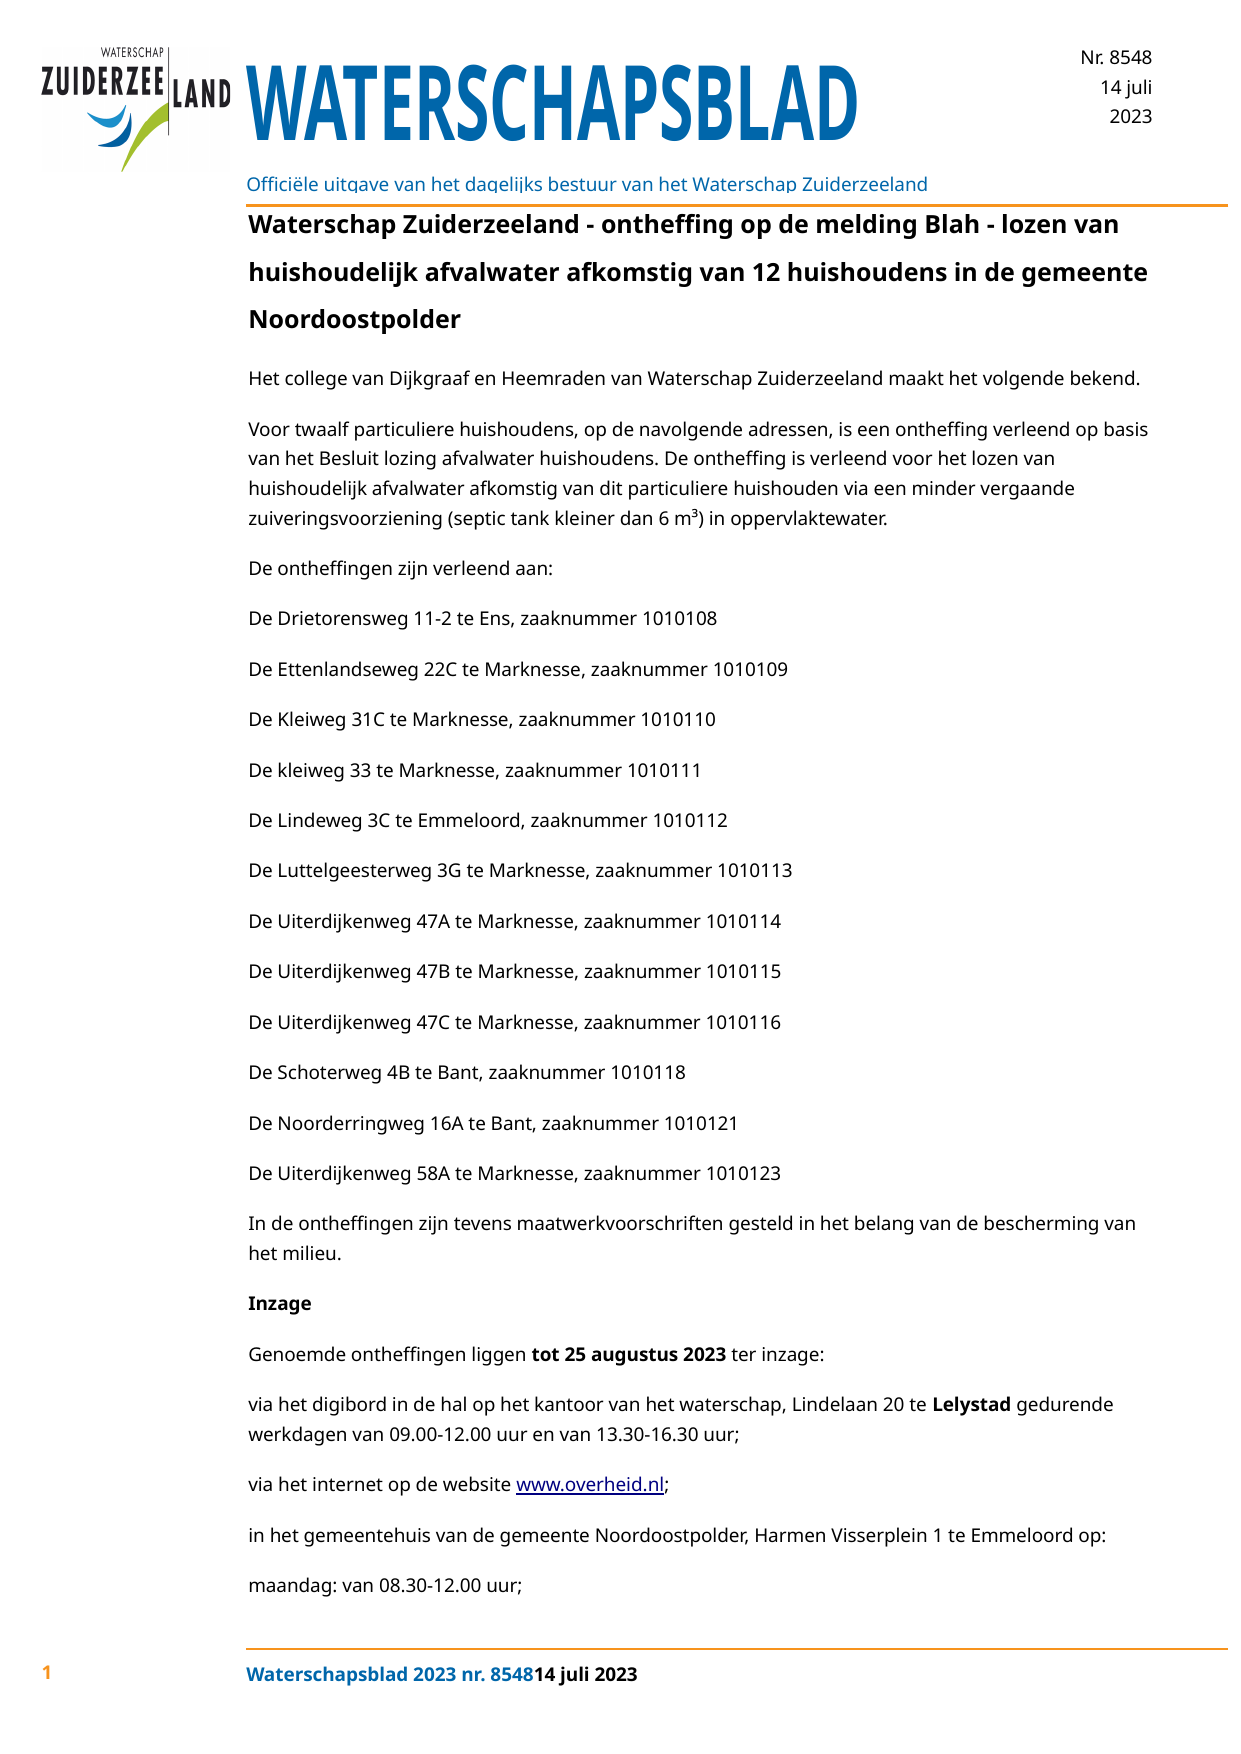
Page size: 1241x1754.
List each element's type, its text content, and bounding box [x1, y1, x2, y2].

text De Schoterweg 4B te Bant, zaaknummer 1010118 [248, 1059, 1152, 1085]
text De Uiterdijkenweg 58A te Marknesse, zaaknummer 1010123 [248, 1160, 1152, 1186]
text via het internet op de website www.overheid.nl; [248, 1471, 1152, 1497]
text Genoemde ontheffingen liggen tot 25 augustus 2023 ter inzage: [248, 1341, 1152, 1367]
text De Noorderringweg 16A te Bant, zaaknummer 1010121 [248, 1110, 1152, 1135]
text De Uiterdijkenweg 47C te Marknesse, zaaknummer 1010116 [248, 1009, 1152, 1034]
text in het gemeentehuis van de gemeente Noordoostpolder, Harmen Visserplein 1 te Emmeloord op: [248, 1522, 1152, 1547]
picture [41, 47, 231, 172]
text In de ontheffingen zijn tevens maatwerkvoorschriften gesteld in het belang van de bescherming van het milieu. [248, 1211, 1152, 1266]
text via het digibord in de hal op het kantoor van het waterschap, Lindelaan 20 te Lelystad gedurende werkdagen van 09.00-12.00 uur en van 13.30-16.30 uur; [248, 1391, 1152, 1447]
text Voor twaalf particuliere huishoudens, op de navolgende adressen, is een ontheffing verleend op basis van het Besluit lozing afvalwater huishoudens. De ontheffing is verleend voor het lozen van huishoudelijk afvalwater afkomstig van dit particuliere huishouden via een minder vergaande zuiveringsvoorziening (septic tank kleiner dan 6 m³) in oppervlaktewater. [248, 416, 1152, 530]
text De Ettenlandseweg 22C te Marknesse, zaaknummer 1010109 [248, 656, 1152, 682]
text De Lindeweg 3C te Emmeloord, zaaknummer 1010112 [248, 807, 1152, 833]
text Waterschap Zuiderzeeland - ontheffing op de melding Blah - lozen van huishoudelijk afvalwater afkomstig van 12 huishoudens in de gemeente Noordoostpolder [248, 207, 1152, 336]
text maandag: van 08.30-12.00 uur; [248, 1572, 1152, 1598]
text De Uiterdijkenweg 47B te Marknesse, zaaknummer 1010115 [248, 958, 1152, 984]
text Inzage [248, 1291, 1152, 1316]
text Het college van Dijkgraaf en Heemraden van Waterschap Zuiderzeeland maakt het volgende bekend. [248, 366, 1152, 391]
text De Uiterdijkenweg 47A te Marknesse, zaaknummer 1010114 [248, 908, 1152, 934]
text De Luttelgeesterweg 3G te Marknesse, zaaknummer 1010113 [248, 858, 1152, 883]
text De ontheffingen zijn verleend aan: [248, 555, 1152, 581]
text De Kleiweg 31C te Marknesse, zaaknummer 1010110 [248, 706, 1152, 732]
text De Drietorensweg 11-2 te Ens, zaaknummer 1010108 [248, 606, 1152, 631]
text De kleiweg 33 te Marknesse, zaaknummer 1010111 [248, 757, 1152, 782]
